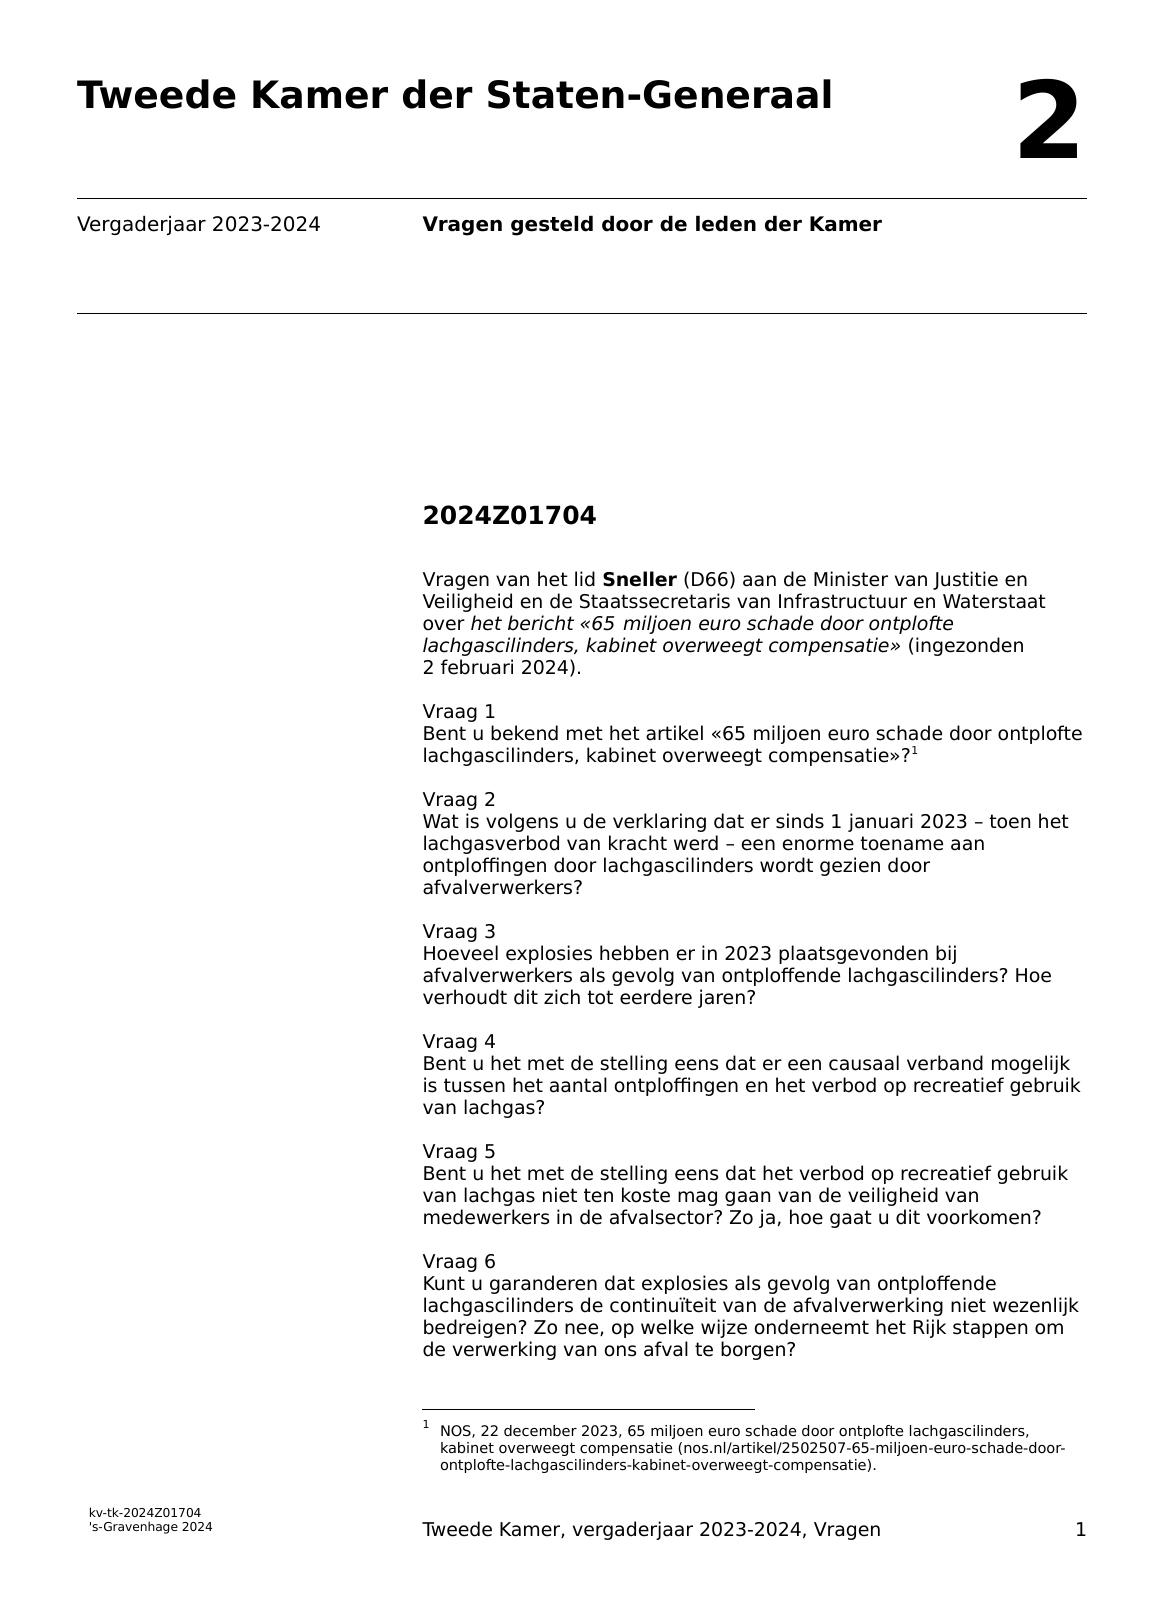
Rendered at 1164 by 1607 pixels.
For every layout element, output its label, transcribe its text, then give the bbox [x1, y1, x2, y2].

text Bent u bekend met het artikel «65 miljoen euro schade door ontplofte lachgascilinders, kabinet overweegt compensatie»? [422, 723, 1087, 767]
table_cell Vragen gesteld door de leden der Kamer [422, 199, 1087, 313]
text Hoeveel explosies hebben er in 2023 plaatsgevonden bij afvalverwerkers als gevolg van ontploffende lachgascilinders? Hoe verhoudt dit zich tot eerdere jaren? [422, 943, 1087, 1009]
text Bent u het met de stelling eens dat het verbod op recreatief gebruik van lachgas niet ten koste mag gaan van de veiligheid van medewerkers in de afvalsector? Zo ja, hoe gaat u dit voorkomen? [422, 1163, 1087, 1229]
text NOS, 22 december 2023, 65 miljoen euro schade door ontplofte lachgascilinders, kabinet overweegt compensatie (nos.nl/artikel/2502507-65-miljoen-euro-schade-door-ontplofte-lachgascilinders-kabinet-overweegt-compensatie). [422, 1418, 1087, 1474]
text Vragen van het lid Sneller (D66) aan de Minister van Justitie en Veiligheid en de Staatssecretaris van Infrastructuur en Waterstaat over het bericht «65 miljoen euro schade door ontplofte lachgascilinders, kabinet overweegt compensatie» (ingezonden 2 februari 2024). [422, 569, 1087, 679]
text Vraag 2 [422, 789, 1087, 811]
text kv-tk-2024Z01704 [88, 1506, 323, 1520]
text Vraag 3 [422, 921, 1087, 943]
text Bent u het met de stelling eens dat er een causaal verband mogelijk is tussen het aantal ontploffingen en het verbod op recreatief gebruik van lachgas? [422, 1053, 1087, 1119]
text 's-Gravenhage 2024 [88, 1520, 323, 1534]
text Vraag 5 [422, 1141, 1087, 1163]
text Wat is volgens u de verklaring dat er sinds 1 januari 2023 – toen het lachgasverbod van kracht werd – een enorme toename aan ontploffingen door lachgascilinders wordt gezien door afvalverwerkers? [422, 811, 1087, 899]
text 2024Z01704 [422, 501, 1087, 531]
table_header Tweede Kamer der Staten-Generaal [77, 59, 886, 198]
text Vraag 4 [422, 1031, 1087, 1053]
table_header 2 [886, 59, 1087, 198]
text Vraag 1 [422, 701, 1087, 723]
text Kunt u garanderen dat explosies als gevolg van ontploffende lachgascilinders de continuïteit van de afvalverwerking niet wezenlijk bedreigen? Zo nee, op welke wijze onderneemt het Rijk stappen om de verwerking van ons afval te borgen? [422, 1273, 1087, 1361]
table_cell Vergaderjaar 2023-2024 [77, 199, 422, 313]
text Vraag 6 [422, 1251, 1087, 1273]
